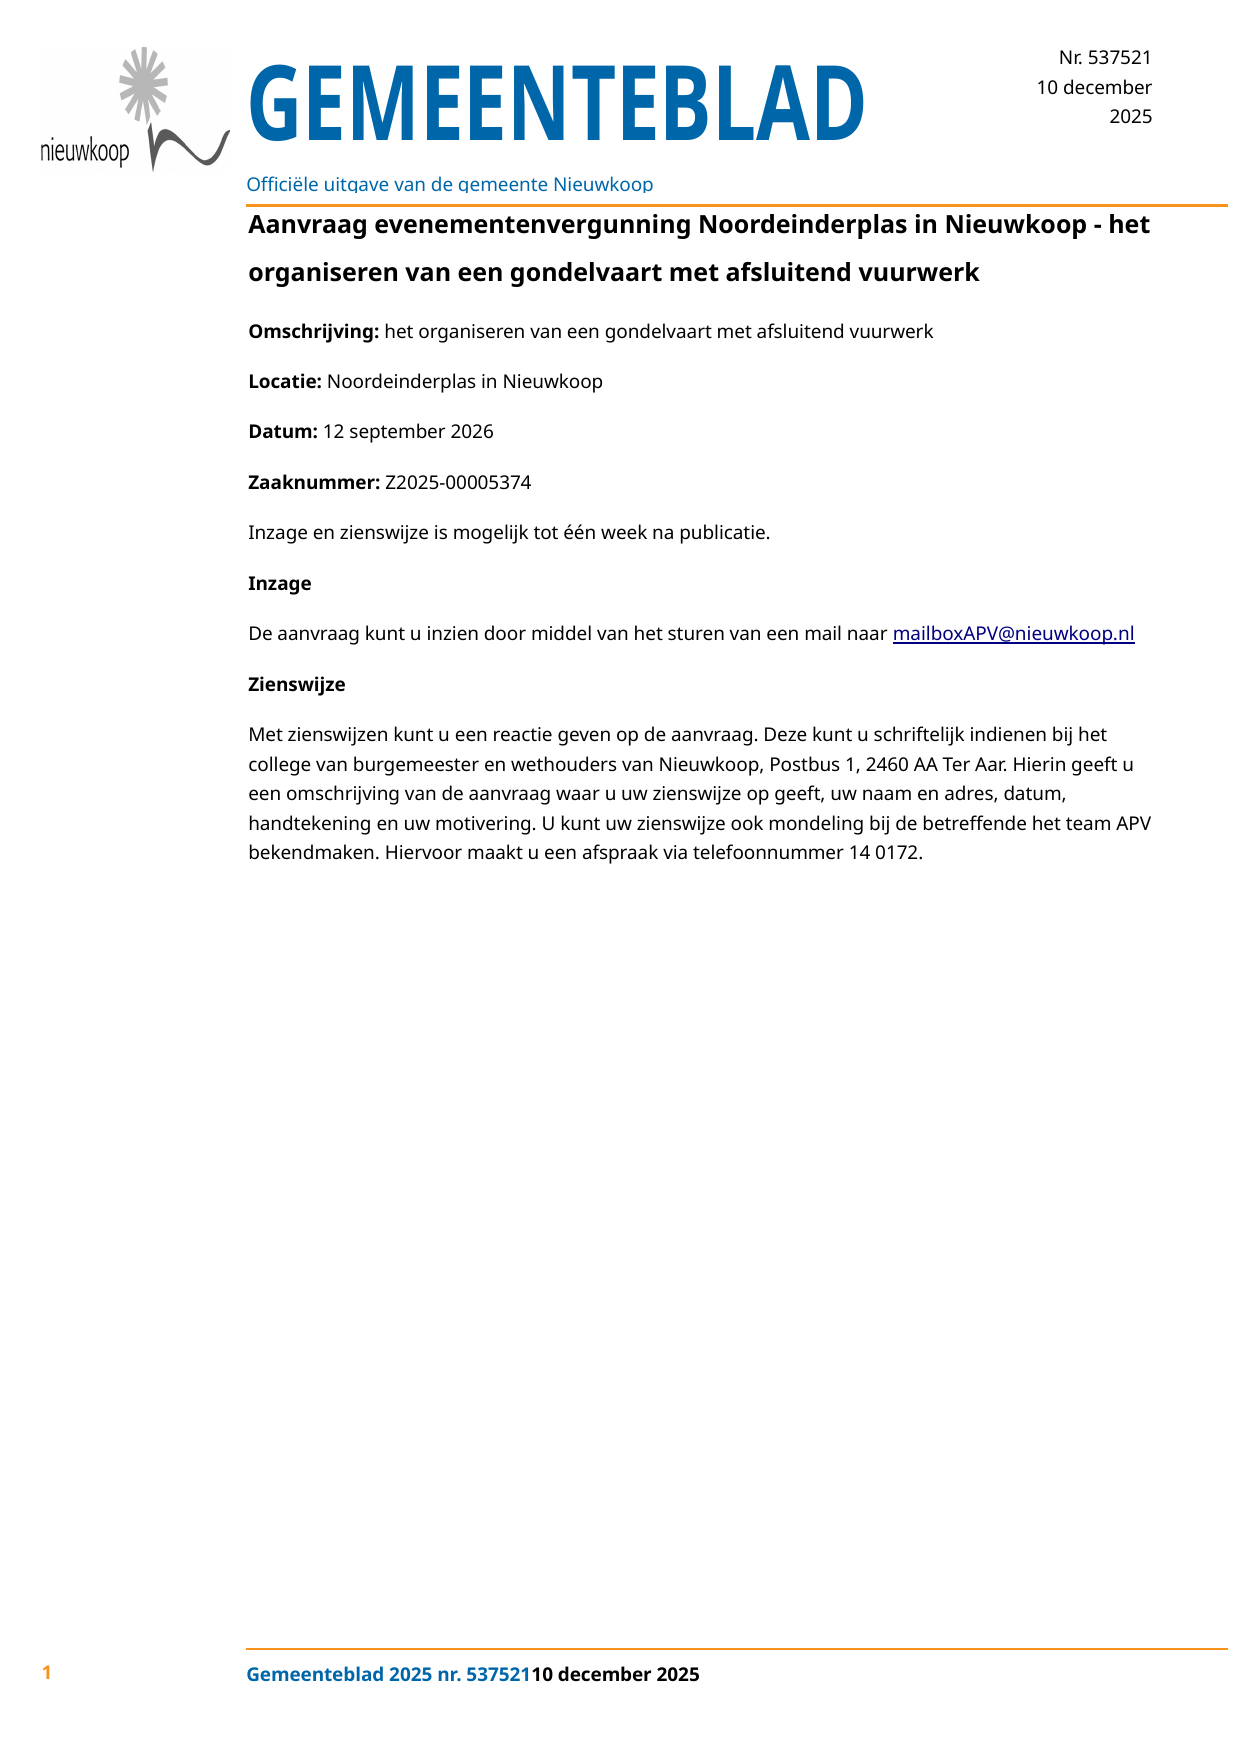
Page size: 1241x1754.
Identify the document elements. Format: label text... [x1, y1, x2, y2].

text De aanvraag kunt u inzien door middel van het sturen van een mail naar mailboxAPV@nieuwkoop.nl [248, 620, 1152, 646]
text Datum: 12 september 2026 [248, 419, 1152, 444]
text Locatie: Noordeinderplas in Nieuwkoop [248, 368, 1152, 394]
text Aanvraag evenementenvergunning Noordeinderplas in Nieuwkoop - het organiseren van een gondelvaart met afsluitend vuurwerk [248, 207, 1152, 288]
text Omschrijving: het organiseren van een gondelvaart met afsluitend vuurwerk [248, 318, 1152, 344]
text Inzage [248, 570, 1152, 596]
text Inzage en zienswijze is mogelijk tot één week na publicatie. [248, 519, 1152, 545]
picture [41, 47, 231, 172]
text Met zienswijzen kunt u een reactie geven op de aanvraag. Deze kunt u schriftelijk indienen bij het college van burgemeester en wethouders van Nieuwkoop, Postbus 1, 2460 AA Ter Aar. Hierin geeft u een omschrijving van de aanvraag waar u uw zienswijze op geeft, uw naam en adres, datum, handtekening en uw motivering. U kunt uw zienswijze ook mondeling bij de betreffende het team APV bekendmaken. Hiervoor maakt u een afspraak via telefoonnummer 14 0172. [248, 721, 1152, 865]
text Zaaknummer: Z2025-00005374 [248, 469, 1152, 495]
text Zienswijze [248, 671, 1152, 697]
